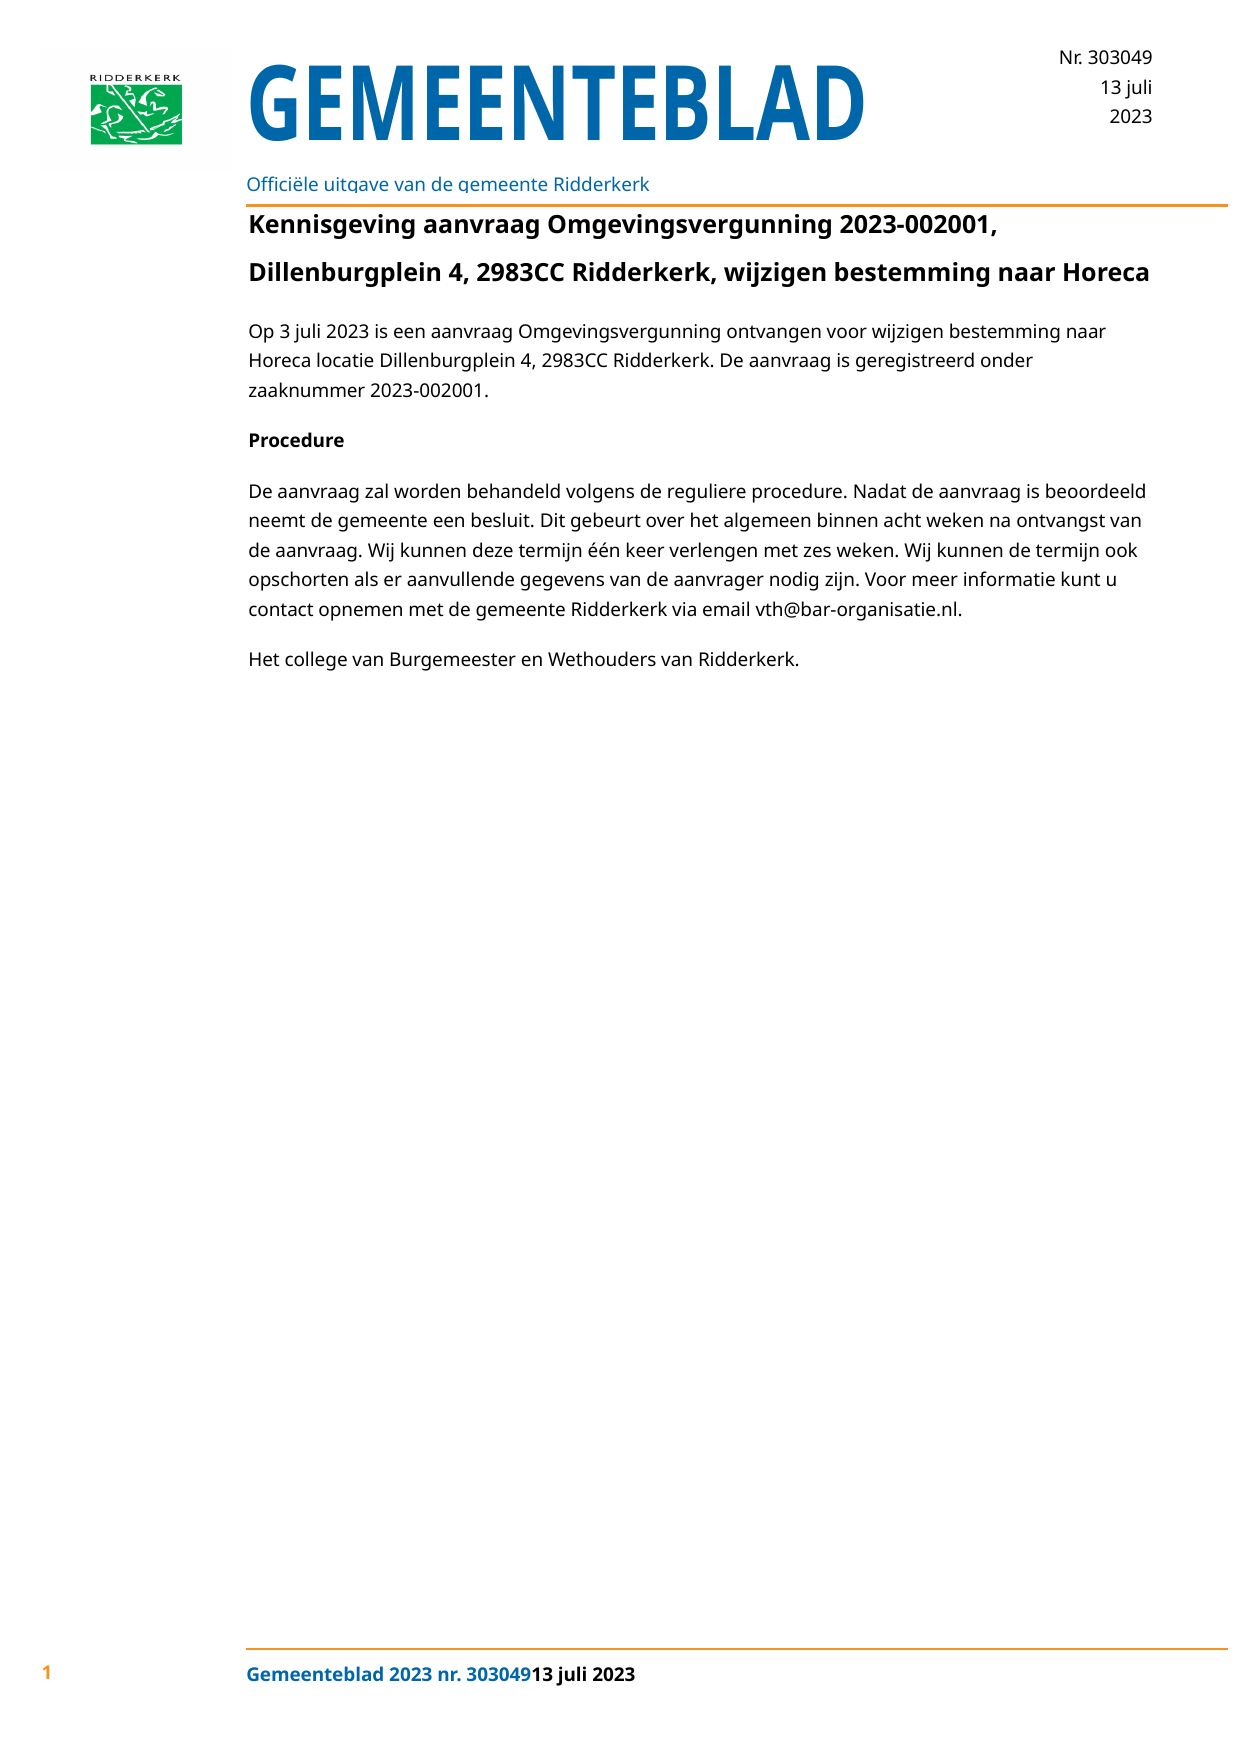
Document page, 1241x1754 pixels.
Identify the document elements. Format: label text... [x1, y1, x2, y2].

picture [41, 47, 231, 172]
text Procedure [248, 427, 1152, 453]
text Kennisgeving aanvraag Omgevingsvergunning 2023-002001, Dillenburgplein 4, 2983CC Ridderkerk, wijzigen bestemming naar Horeca [248, 207, 1152, 288]
text Het college van Burgemeester en Wethouders van Ridderkerk. [248, 647, 1152, 672]
text Op 3 juli 2023 is een aanvraag Omgevingsvergunning ontvangen voor wijzigen bestemming naar Horeca locatie Dillenburgplein 4, 2983CC Ridderkerk. De aanvraag is geregistreerd onder zaaknummer 2023-002001. [248, 318, 1152, 403]
text De aanvraag zal worden behandeld volgens de reguliere procedure. Nadat de aanvraag is beoordeeld neemt de gemeente een besluit. Dit gebeurt over het algemeen binnen acht weken na ontvangst van de aanvraag. Wij kunnen deze termijn één keer verlengen met zes weken. Wij kunnen de termijn ook opschorten als er aanvullende gegevens van de aanvrager nodig zijn. Voor meer informatie kunt u contact opnemen met de gemeente Ridderkerk via email vth@bar-organisatie.nl. [248, 478, 1152, 622]
